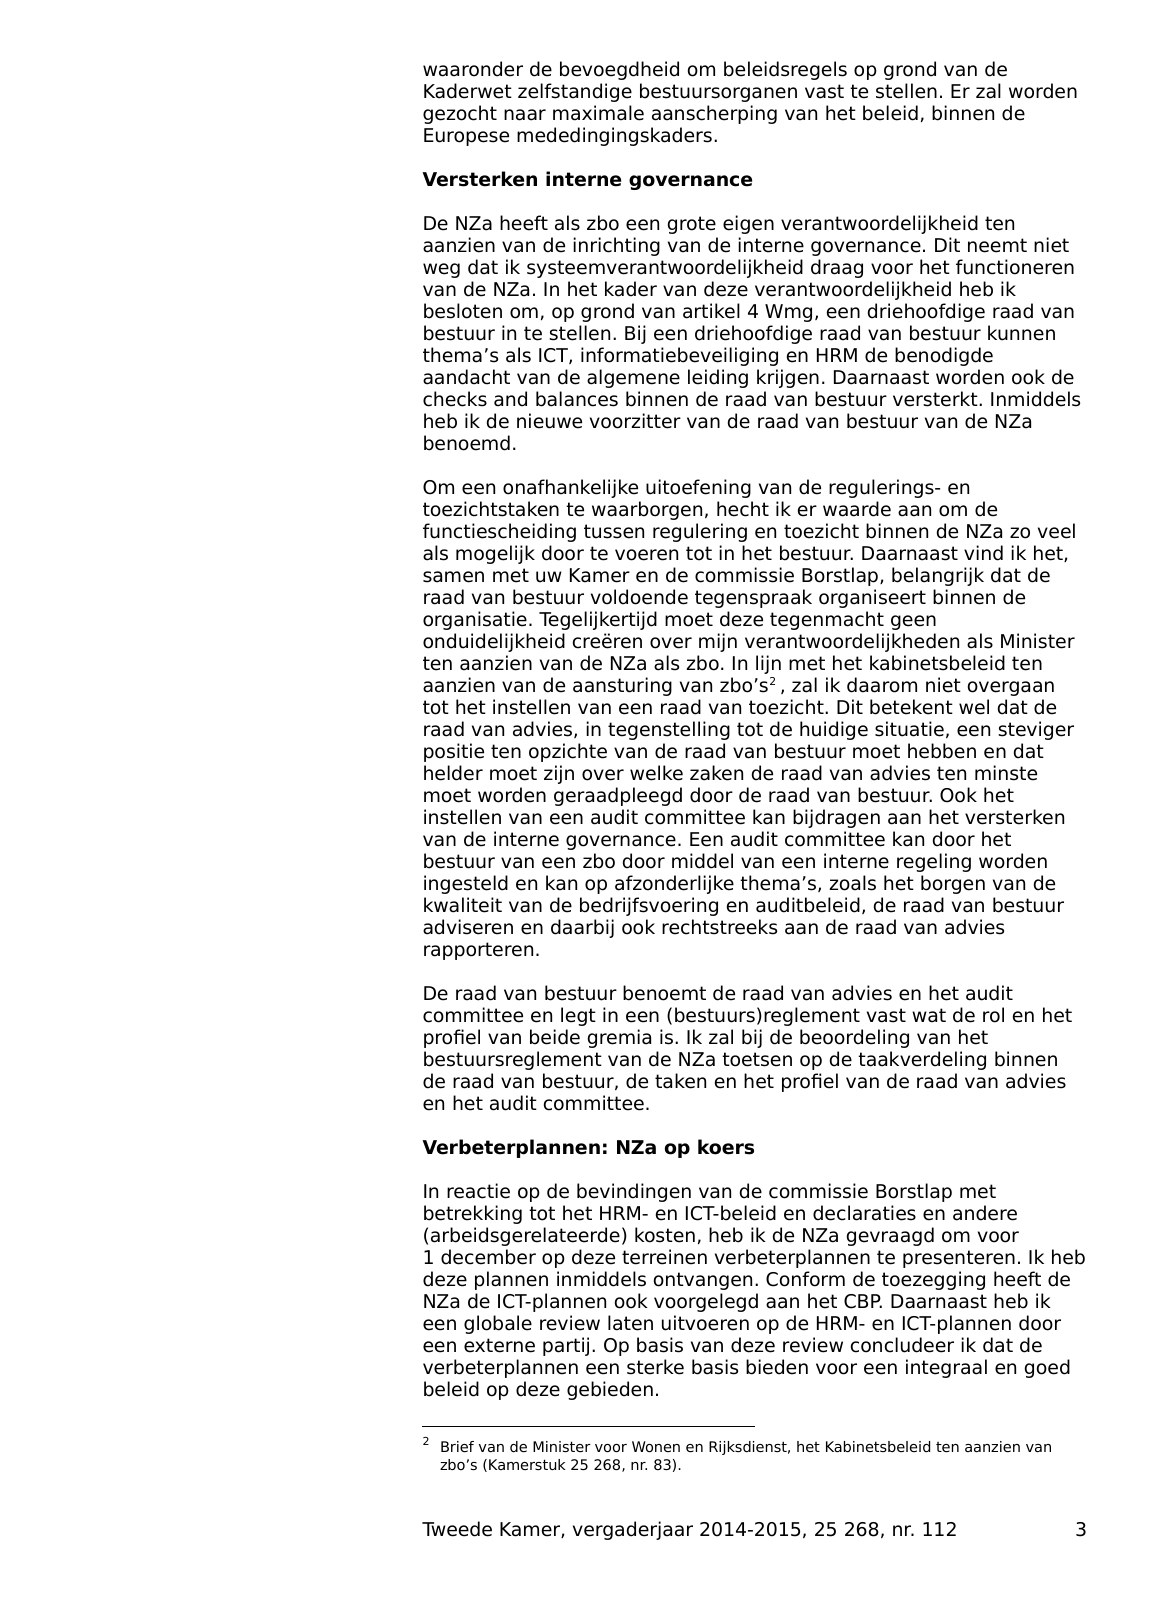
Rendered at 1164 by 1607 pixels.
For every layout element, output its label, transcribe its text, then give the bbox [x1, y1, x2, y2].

subtitle Verbeterplannen: NZa op koers [422, 1137, 1087, 1159]
text Om een onafhankelijke uitoefening van de regulerings- en toezichtstaken te waarborgen, hecht ik er waarde aan om de functiescheiding tussen regulering en toezicht binnen de NZa zo veel als mogelijk door te voeren tot in het bestuur. Daarnaast vind ik het, samen met uw Kamer en de commissie Borstlap, belangrijk dat de raad van bestuur voldoende tegenspraak organiseert binnen de organisatie. Tegelijkertijd moet deze tegenmacht geen onduidelijkheid creëren over mijn verantwoordelijkheden als Minister ten aanzien van de NZa als zbo. In lijn met het kabinetsbeleid ten aanzien van de aansturing van zbo’s, zal ik daarom niet overgaan tot het instellen van een raad van toezicht. Dit betekent wel dat de raad van advies, in tegenstelling tot de huidige situatie, een steviger positie ten opzichte van de raad van bestuur moet hebben en dat helder moet zijn over welke zaken de raad van advies ten minste moet worden geraadpleegd door de raad van bestuur. Ook het instellen van een audit committee kan bijdragen aan het versterken van de interne governance. Een audit committee kan door het bestuur van een zbo door middel van een interne regeling worden ingesteld en kan op afzonderlijke thema’s, zoals het borgen van de kwaliteit van de bedrijfsvoering en auditbeleid, de raad van bestuur adviseren en daarbij ook rechtstreeks aan de raad van advies rapporteren. [422, 477, 1087, 961]
text Brief van de Minister voor Wonen en Rijksdienst, het Kabinetsbeleid ten aanzien van zbo’s (Kamerstuk 25 268, nr. 83). [422, 1435, 1087, 1474]
text De NZa heeft als zbo een grote eigen verantwoordelijkheid ten aanzien van de inrichting van de interne governance. Dit neemt niet weg dat ik systeemverantwoordelijkheid draag voor het functioneren van de NZa. In het kader van deze verantwoordelijkheid heb ik besloten om, op grond van artikel 4 Wmg, een driehoofdige raad van bestuur in te stellen. Bij een driehoofdige raad van bestuur kunnen thema’s als ICT, informatiebeveiliging en HRM de benodigde aandacht van de algemene leiding krijgen. Daarnaast worden ook de checks and balances binnen de raad van bestuur versterkt. Inmiddels heb ik de nieuwe voorzitter van de raad van bestuur van de NZa benoemd. [422, 213, 1087, 455]
text In reactie op de bevindingen van de commissie Borstlap met betrekking tot het HRM- en ICT-beleid en declaraties en andere (arbeidsgerelateerde) kosten, heb ik de NZa gevraagd om voor 1 december op deze terreinen verbeterplannen te presenteren. Ik heb deze plannen inmiddels ontvangen. Conform de toezegging heeft de NZa de ICT-plannen ook voorgelegd aan het CBP. Daarnaast heb ik een globale review laten uitvoeren op de HRM- en ICT-plannen door een externe partij. Op basis van deze review concludeer ik dat de verbeterplannen een sterke basis bieden voor een integraal en goed beleid op deze gebieden. [422, 1181, 1087, 1401]
subtitle Versterken interne governance [422, 169, 1087, 191]
text waaronder de bevoegdheid om beleidsregels op grond van de Kaderwet zelfstandige bestuursorganen vast te stellen. Er zal worden gezocht naar maximale aanscherping van het beleid, binnen de Europese mededingingskaders. [422, 59, 1087, 147]
text De raad van bestuur benoemt de raad van advies en het audit committee en legt in een (bestuurs)reglement vast wat de rol en het profiel van beide gremia is. Ik zal bij de beoordeling van het bestuursreglement van de NZa toetsen op de taakverdeling binnen de raad van bestuur, de taken en het profiel van de raad van advies en het audit committee. [422, 983, 1087, 1115]
